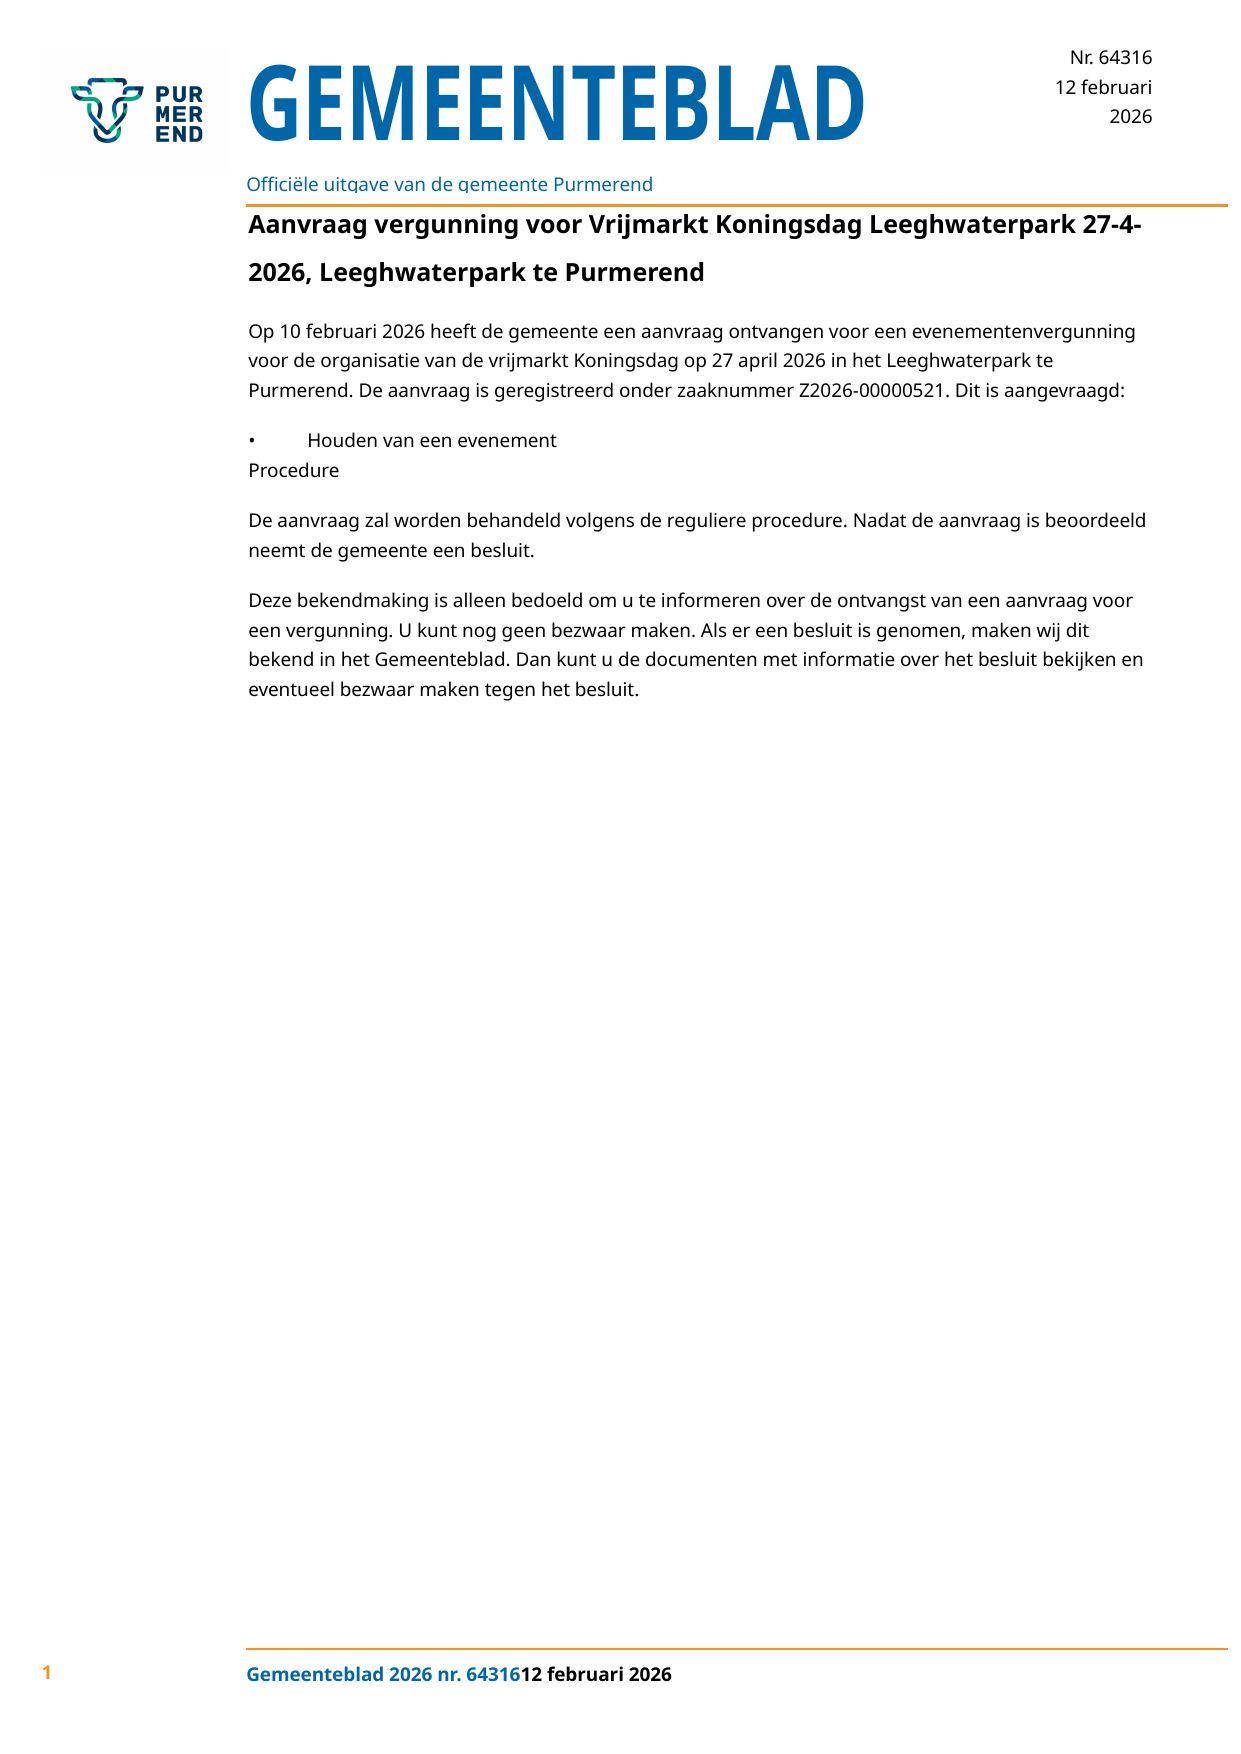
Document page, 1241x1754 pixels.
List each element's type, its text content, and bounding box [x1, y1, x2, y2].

text Op 10 februari 2026 heeft de gemeente een aanvraag ontvangen voor een evenementenvergunning voor de organisatie van de vrijmarkt Koningsdag op 27 april 2026 in het Leeghwaterpark te Purmerend. De aanvraag is geregistreerd onder zaaknummer Z2026-00000521. Dit is aangevraagd: [248, 318, 1152, 403]
list Houden van een evenement [248, 427, 1152, 453]
text Aanvraag vergunning voor Vrijmarkt Koningsdag Leeghwaterpark 27-4-2026, Leeghwaterpark te Purmerend [248, 207, 1152, 288]
text De aanvraag zal worden behandeld volgens de reguliere procedure. Nadat de aanvraag is beoordeeld neemt de gemeente een besluit. [248, 507, 1152, 563]
picture [41, 47, 231, 172]
text Procedure [248, 457, 1152, 483]
text Deze bekendmaking is alleen bedoeld om u te informeren over de ontvangst van een aanvraag voor een vergunning. U kunt nog geen bezwaar maken. Als er een besluit is genomen, maken wij dit bekend in het Gemeenteblad. Dan kunt u de documenten met informatie over het besluit bekijken en eventueel bezwaar maken tegen het besluit. [248, 587, 1152, 702]
